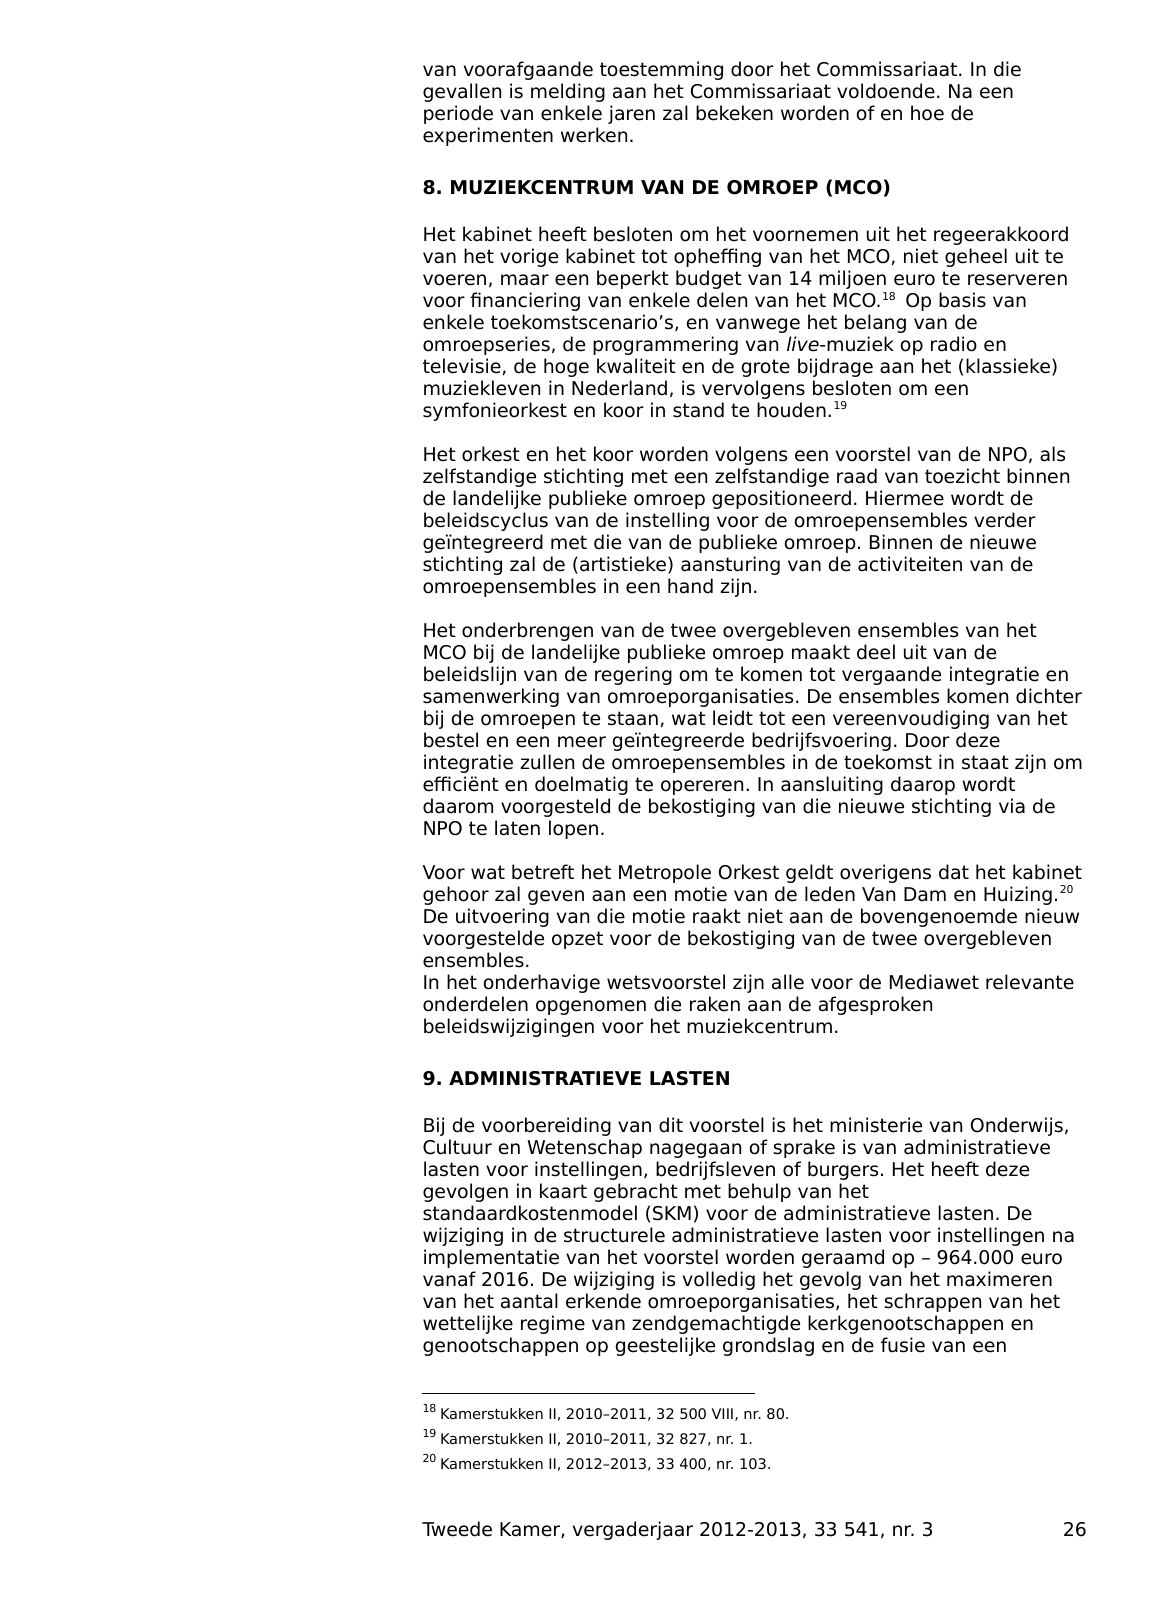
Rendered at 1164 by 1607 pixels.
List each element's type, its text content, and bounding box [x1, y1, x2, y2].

text Kamerstukken II, 2012–2013, 33 400, nr. 103. [422, 1452, 1087, 1474]
text In het onderhavige wetsvoorstel zijn alle voor de Mediawet relevante onderdelen opgenomen die raken aan de afgesproken beleidswijzigingen voor het muziekcentrum. [422, 972, 1087, 1038]
text Kamerstukken II, 2010–2011, 32 500 VIII, nr. 80. [422, 1402, 1087, 1424]
text Het onderbrengen van de twee overgebleven ensembles van het MCO bij de landelijke publieke omroep maakt deel uit van de beleidslijn van de regering om te komen tot vergaande integratie en samenwerking van omroeporganisaties. De ensembles komen dichter bij de omroepen te staan, wat leidt tot een vereenvoudiging van het bestel en een meer geïntegreerde bedrijfsvoering. Door deze integratie zullen de omroepensembles in de toekomst in staat zijn om efficiënt en doelmatig te opereren. In aansluiting daarop wordt daarom voorgesteld de bekostiging van die nieuwe stichting via de NPO te laten lopen. [422, 620, 1087, 840]
text Voor wat betreft het Metropole Orkest geldt overigens dat het kabinet gehoor zal geven aan een motie van de leden Van Dam en Huizing. De uitvoering van die motie raakt niet aan de bovengenoemde nieuw voorgestelde opzet voor de bekostiging van de twee overgebleven ensembles. [422, 862, 1087, 972]
subtitle 9. ADMINISTRATIEVE LASTEN [422, 1068, 1087, 1090]
text Het orkest en het koor worden volgens een voorstel van de NPO, als zelfstandige stichting met een zelfstandige raad van toezicht binnen de landelijke publieke omroep gepositioneerd. Hiermee wordt de beleidscyclus van de instelling voor de omroepensembles verder geïntegreerd met die van de publieke omroep. Binnen de nieuwe stichting zal de (artistieke) aansturing van de activiteiten van de omroepensembles in een hand zijn. [422, 444, 1087, 598]
text Kamerstukken II, 2010–2011, 32 827, nr. 1. [422, 1427, 1087, 1449]
subtitle 8. MUZIEKCENTRUM VAN DE OMROEP (MCO) [422, 177, 1087, 199]
text Het kabinet heeft besloten om het voornemen uit het regeerakkoord van het vorige kabinet tot opheffing van het MCO, niet geheel uit te voeren, maar een beperkt budget van 14 miljoen euro te reserveren voor financiering van enkele delen van het MCO. Op basis van enkele toekomstscenario’s, en vanwege het belang van de omroepseries, de programmering van live-muziek op radio en televisie, de hoge kwaliteit en de grote bijdrage aan het (klassieke) muziekleven in Nederland, is vervolgens besloten om een symfonieorkest en koor in stand te houden. [422, 224, 1087, 422]
text van voorafgaande toestemming door het Commissariaat. In die gevallen is melding aan het Commissariaat voldoende. Na een periode van enkele jaren zal bekeken worden of en hoe de experimenten werken. [422, 59, 1087, 147]
text Bij de voorbereiding van dit voorstel is het ministerie van Onderwijs, Cultuur en Wetenschap nagegaan of sprake is van administratieve lasten voor instellingen, bedrijfsleven of burgers. Het heeft deze gevolgen in kaart gebracht met behulp van het standaardkostenmodel (SKM) voor de administratieve lasten. De wijziging in de structurele administratieve lasten voor instellingen na implementatie van het voorstel worden geraamd op – 964.000 euro vanaf 2016. De wijziging is volledig het gevolg van het maximeren van het aantal erkende omroeporganisaties, het schrappen van het wettelijke regime van zendgemachtigde kerkgenootschappen en genootschappen op geestelijke grondslag en de fusie van een [422, 1115, 1087, 1357]
